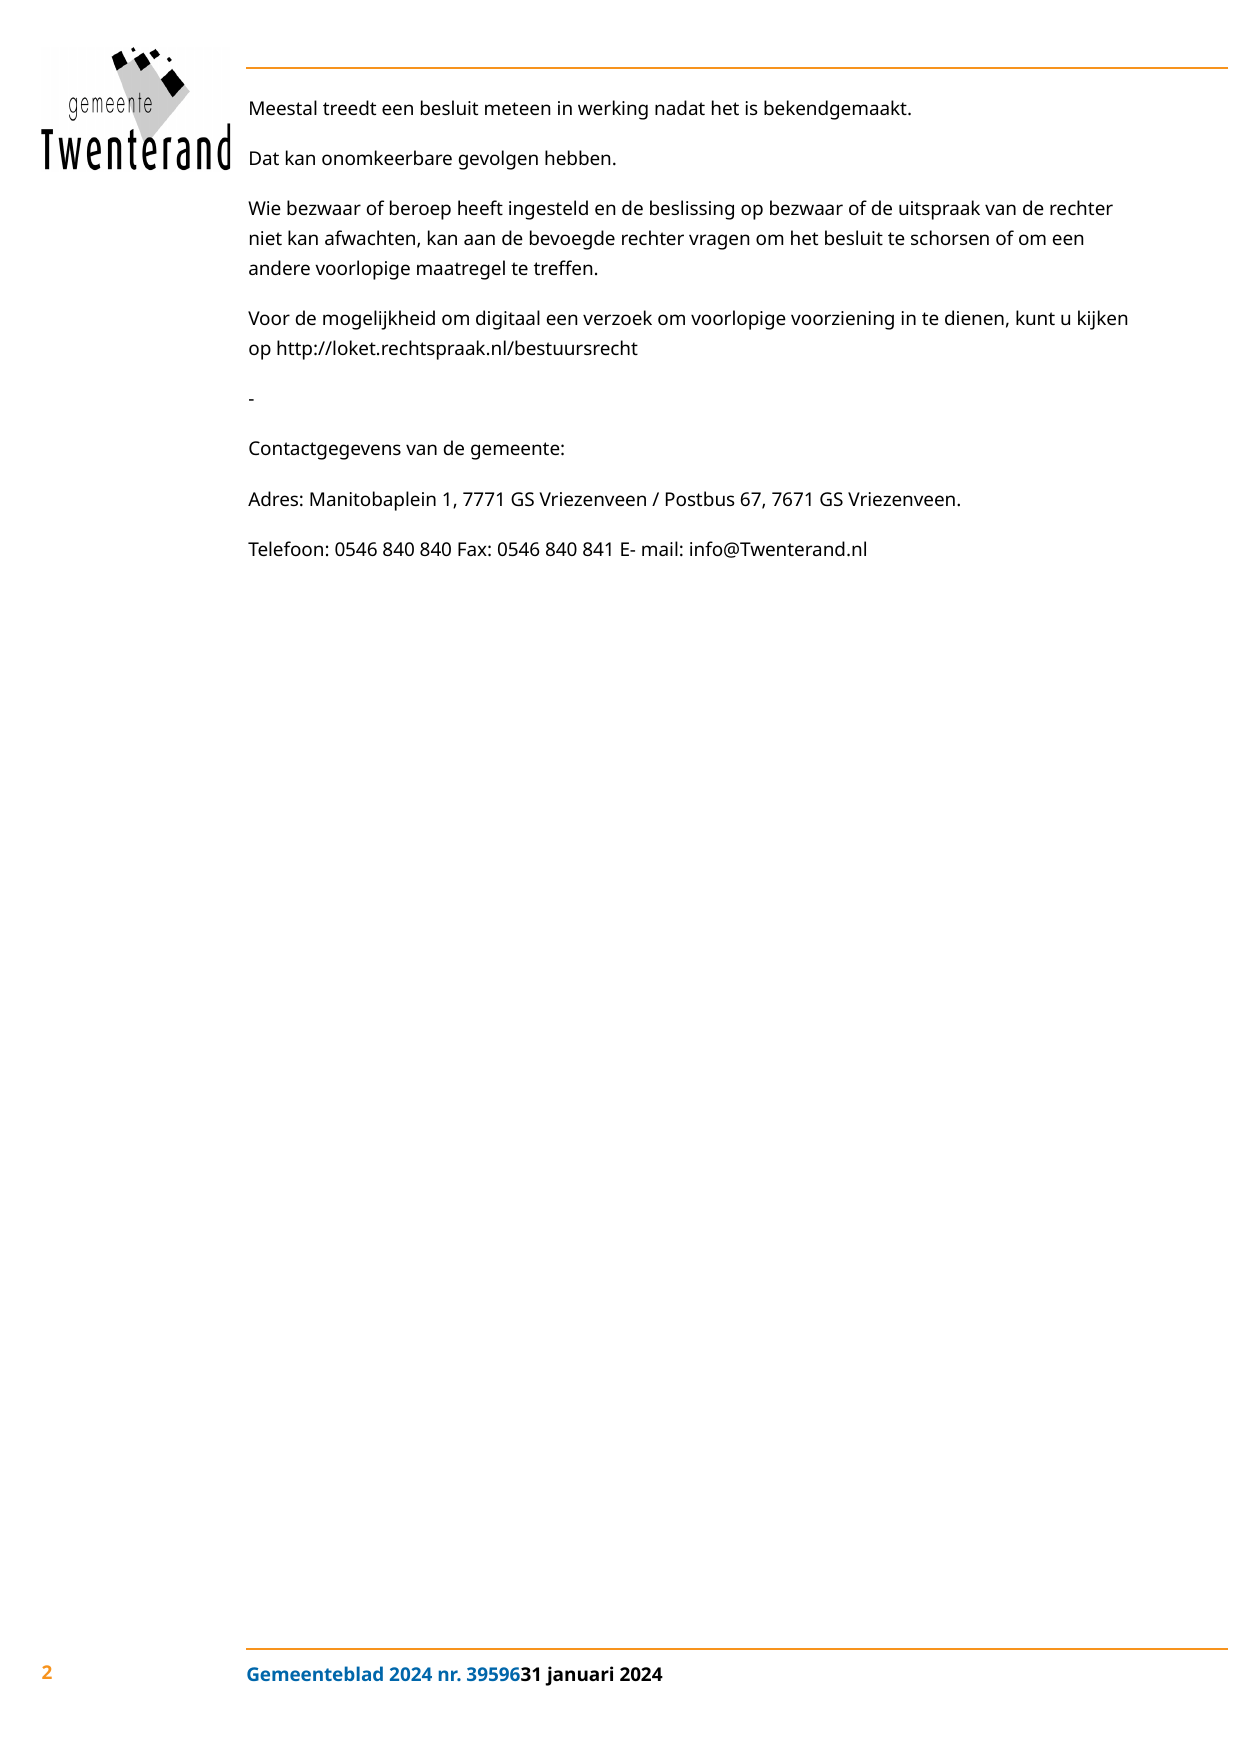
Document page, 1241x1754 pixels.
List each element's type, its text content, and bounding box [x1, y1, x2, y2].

text Voor de mogelijkheid om digitaal een verzoek om voorlopige voorziening in te dienen, kunt u kijken op http://loket.rechtspraak.nl/bestuursrecht [248, 305, 1152, 361]
text Adres: Manitobaplein 1, 7771 GS Vriezenveen / Postbus 67, 7671 GS Vriezenveen. [248, 486, 1152, 512]
text Meestal treedt een besluit meteen in werking nadat het is bekendgemaakt. [248, 95, 1152, 121]
text Wie bezwaar of beroep heeft ingesteld en de beslissing op bezwaar of de uitspraak van de rechter niet kan afwachten, kan aan de bevoegde rechter vragen om het besluit te schorsen of om een andere voorlopige maatregel te treffen. [248, 196, 1152, 281]
text Dat kan onomkeerbare gevolgen hebben. [248, 145, 1152, 171]
text - [248, 385, 1152, 411]
picture [41, 47, 231, 172]
text Contactgegevens van de gemeente: [248, 436, 1152, 461]
text Telefoon: 0546 840 840 Fax: 0546 840 841 E- mail: info@Twenterand.nl [248, 536, 1152, 562]
